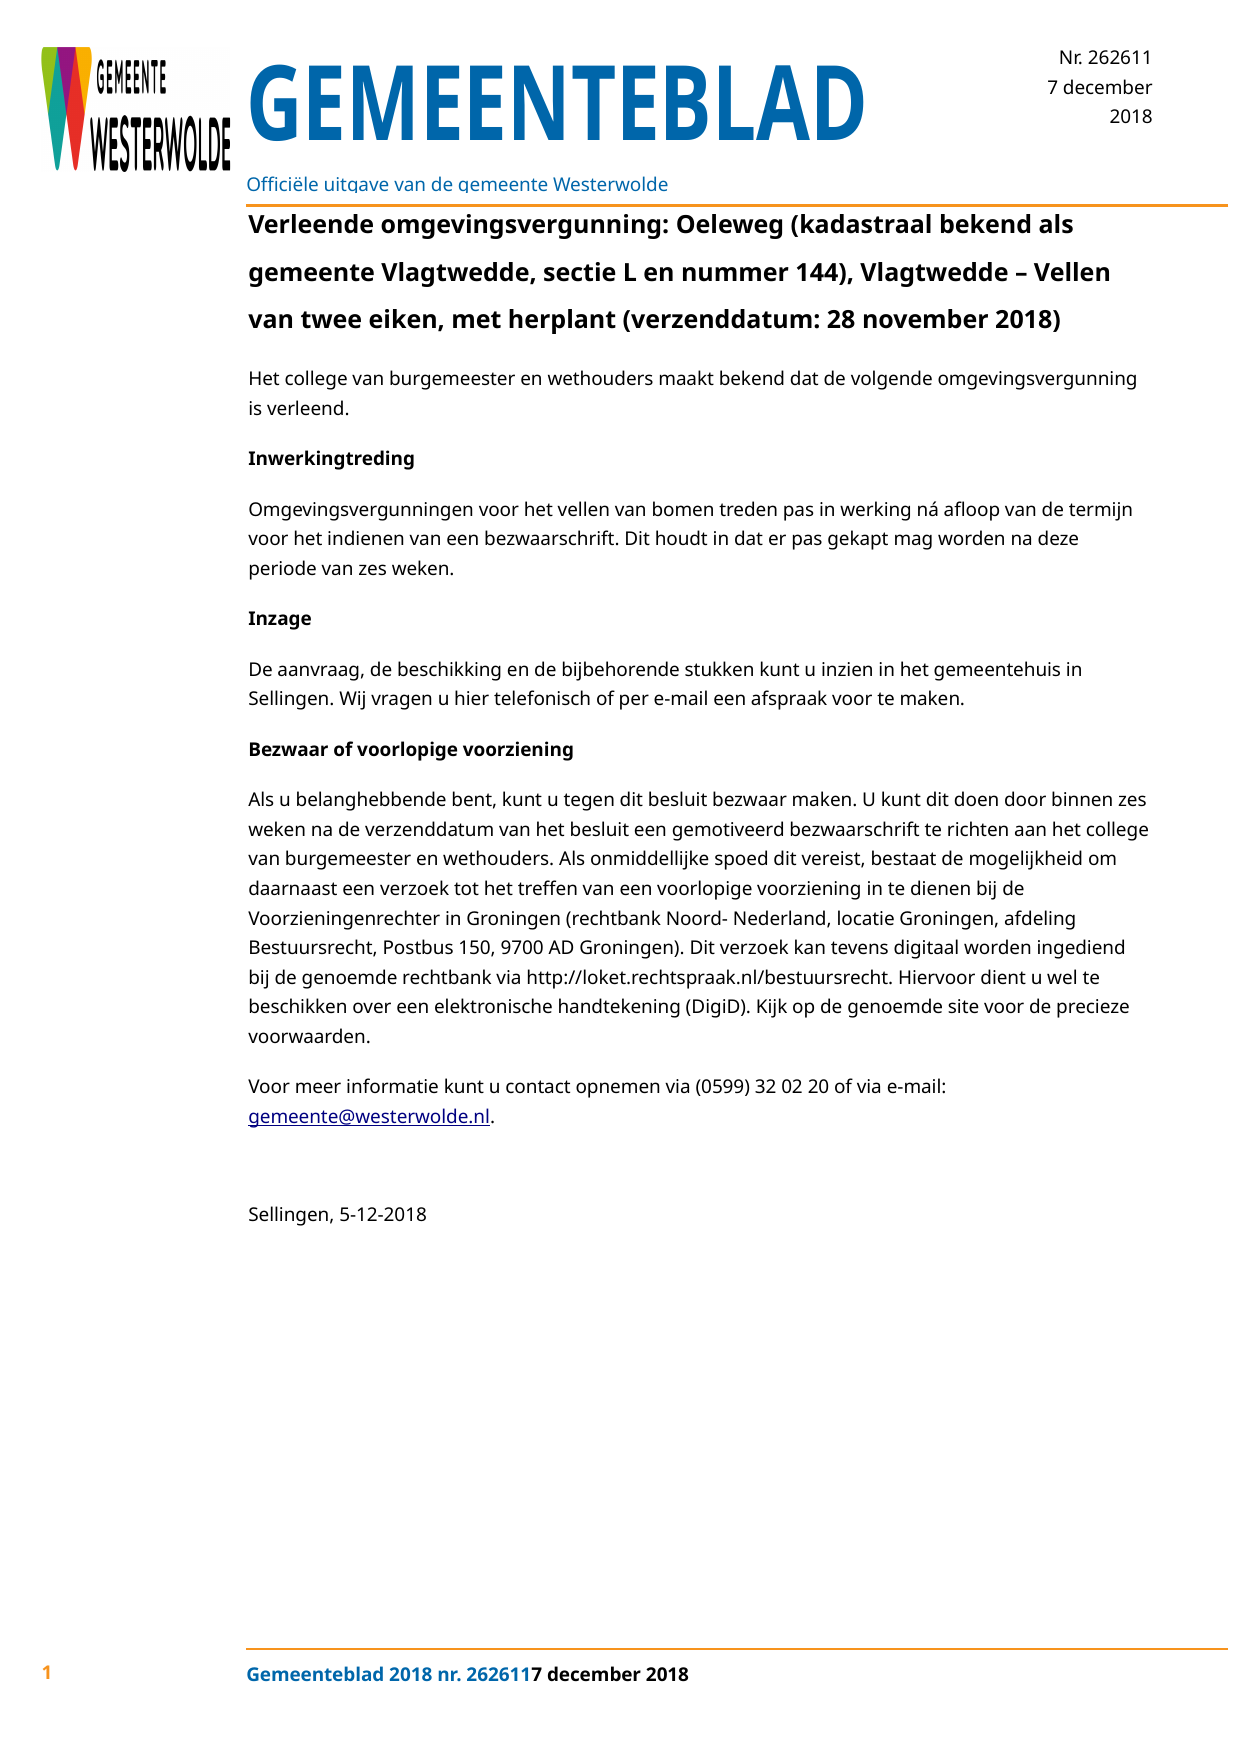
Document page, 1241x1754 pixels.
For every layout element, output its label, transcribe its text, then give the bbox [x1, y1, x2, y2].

picture [41, 47, 231, 172]
text Inzage [248, 606, 1152, 631]
text Verleende omgevingsvergunning: Oeleweg (kadastraal bekend als gemeente Vlagtwedde, sectie L en nummer 144), Vlagtwedde – Vellen van twee eiken, met herplant (verzenddatum: 28 november 2018) [248, 207, 1152, 336]
text Inwerkingtreding [248, 446, 1152, 471]
text Als u belanghebbende bent, kunt u tegen dit besluit bezwaar maken. U kunt dit doen door binnen zes weken na de verzenddatum van het besluit een gemotiveerd bezwaarschrift te richten aan het college van burgemeester en wethouders. Als onmiddellijke spoed dit vereist, bestaat de mogelijkheid om daarnaast een verzoek tot het treffen van een voorlopige voorziening in te dienen bij de Voorzieningenrechter in Groningen (rechtbank Noord- Nederland, locatie Groningen, afdeling Bestuursrecht, Postbus 150, 9700 AD Groningen). Dit verzoek kan tevens digitaal worden ingediend bij de genoemde rechtbank via http://loket.rechtspraak.nl/bestuursrecht. Hiervoor dient u wel te beschikken over een elektronische handtekening (DigiD). Kijk op de genoemde site voor de precieze voorwaarden. [248, 786, 1152, 1049]
text Het college van burgemeester en wethouders maakt bekend dat de volgende omgevingsvergunning is verleend. [248, 366, 1152, 421]
text Omgevingsvergunningen voor het vellen van bomen treden pas in werking ná afloop van de termijn voor het indienen van een bezwaarschrift. Dit houdt in dat er pas gekapt mag worden na deze periode van zes weken. [248, 496, 1152, 581]
text Bezwaar of voorlopige voorziening [248, 736, 1152, 762]
text De aanvraag, de beschikking en de bijbehorende stukken kunt u inzien in het gemeentehuis in Sellingen. Wij vragen u hier telefonisch of per e-mail een afspraak voor te maken. [248, 656, 1152, 711]
text Sellingen, 5-12-2018 [248, 1201, 1152, 1227]
text Voor meer informatie kunt u contact opnemen via (0599) 32 02 20 of via e-mail: gemeente@westerwolde.nl. [248, 1073, 1152, 1129]
